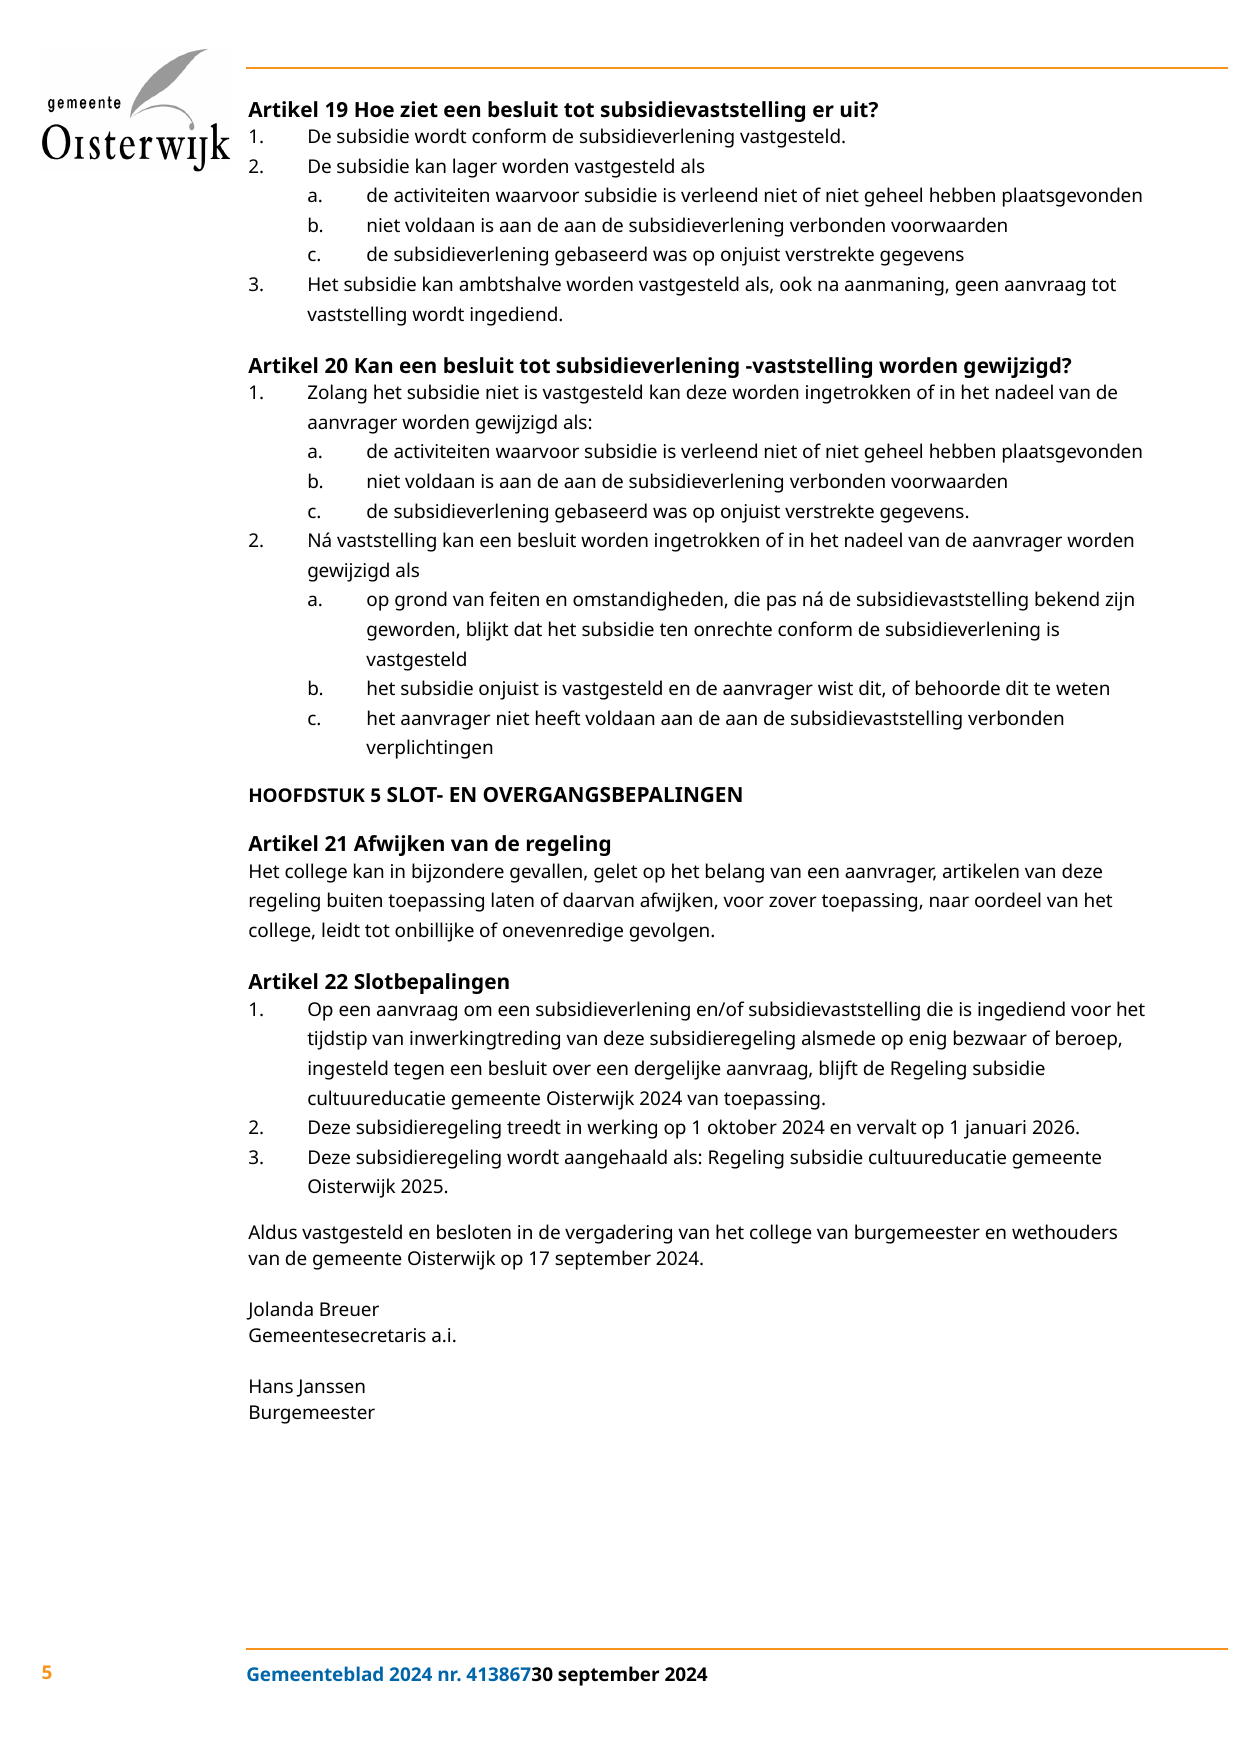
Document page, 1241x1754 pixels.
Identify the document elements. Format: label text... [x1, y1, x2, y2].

list Zolang het subsidie niet is vastgesteld kan deze worden ingetrokken of in het nadeel van de aanvrager worden gewijzigd als: [248, 379, 1152, 435]
list de activiteiten waarvoor subsidie is verleend niet of niet geheel hebben plaatsgevonden [307, 182, 1152, 208]
text Hans Janssen [248, 1373, 1152, 1399]
text Burgemeester [248, 1399, 1152, 1425]
text Het college kan in bijzondere gevallen, gelet op het belang van een aanvrager, artikelen van deze regeling buiten toepassing laten of daarvan afwijken, voor zover toepassing, naar oordeel van het college, leidt tot onbillijke of onevenredige gevolgen. [248, 858, 1152, 943]
picture [41, 47, 231, 172]
list op grond van feiten en omstandigheden, die pas ná de subsidievaststelling bekend zijn geworden, blijkt dat het subsidie ten onrechte conform de subsidieverlening is vastgesteld [307, 587, 1152, 672]
list de subsidieverlening gebaseerd was op onjuist verstrekte gegevens. [307, 498, 1152, 524]
list De subsidie kan lager worden vastgesteld als [248, 153, 1152, 178]
list niet voldaan is aan de aan de subsidieverlening verbonden voorwaarden [307, 212, 1152, 238]
text Artikel 19 Hoe ziet een besluit tot subsidievaststelling er uit? [248, 95, 1152, 123]
text Artikel 22 Slotbepalingen [248, 967, 1152, 996]
text Jolanda Breuer [248, 1296, 1152, 1322]
list het aanvrager niet heeft voldaan aan de aan de subsidievaststelling verbonden verplichtingen [307, 705, 1152, 760]
list Ná vaststelling kan een besluit worden ingetrokken of in het nadeel van de aanvrager worden gewijzigd als [248, 527, 1152, 583]
text Aldus vastgesteld en besloten in de vergadering van het college van burgemeester en wethouders van de gemeente Oisterwijk op 17 september 2024. [248, 1219, 1152, 1271]
list De subsidie wordt conform de subsidieverlening vastgesteld. [248, 123, 1152, 149]
list Het subsidie kan ambtshalve worden vastgesteld als, ook na aanmaning, geen aanvraag tot vaststelling wordt ingediend. [248, 271, 1152, 326]
list Op een aanvraag om een subsidieverlening en/of subsidievaststelling die is ingediend voor het tijdstip van inwerkingtreding van deze subsidieregeling alsmede op enig bezwaar of beroep, ingesteld tegen een besluit over een dergelijke aanvraag, blijft de Regeling subsidie cultuureducatie gemeente Oisterwijk 2024 van toepassing. [248, 996, 1152, 1110]
list het subsidie onjuist is vastgesteld en de aanvrager wist dit, of behoorde dit te weten [307, 675, 1152, 701]
text Artikel 21 Afwijken van de regeling [248, 829, 1152, 858]
list de subsidieverlening gebaseerd was op onjuist verstrekte gegevens [307, 242, 1152, 267]
list niet voldaan is aan de aan de subsidieverlening verbonden voorwaarden [307, 468, 1152, 494]
text Gemeentesecretaris a.i. [248, 1322, 1152, 1348]
text HOOFDSTUK 5 SLOT- EN OVERGANGSBEPALINGEN [248, 780, 1152, 809]
list Deze subsidieregeling treedt in werking op 1 oktober 2024 en vervalt op 1 januari 2026. [248, 1114, 1152, 1140]
list de activiteiten waarvoor subsidie is verleend niet of niet geheel hebben plaatsgevonden [307, 439, 1152, 464]
list Deze subsidieregeling wordt aangehaald als: Regeling subsidie cultuureducatie gemeente Oisterwijk 2025. [248, 1144, 1152, 1199]
text Artikel 20 Kan een besluit tot subsidieverlening -vaststelling worden gewijzigd? [248, 351, 1152, 379]
